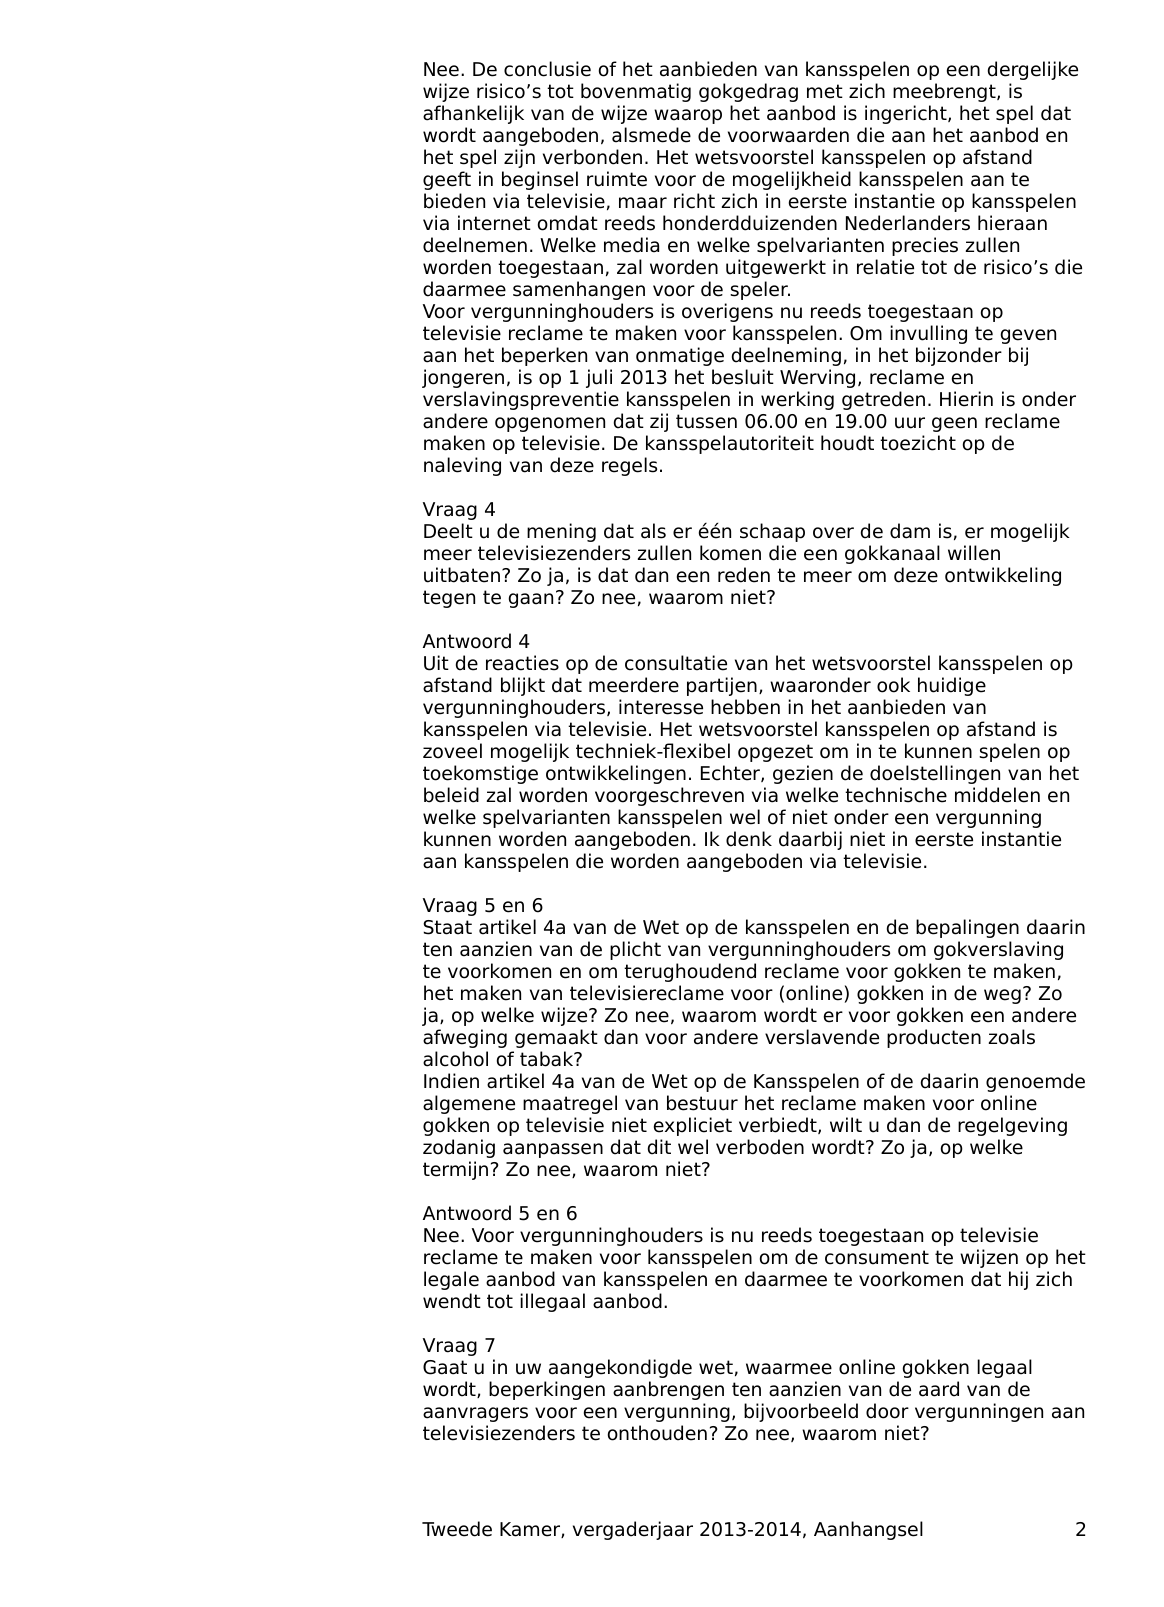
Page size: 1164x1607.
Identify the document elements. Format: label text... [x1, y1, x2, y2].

text Vraag 4 [422, 499, 1087, 521]
text Uit de reacties op de consultatie van het wetsvoorstel kansspelen op afstand blijkt dat meerdere partijen, waaronder ook huidige vergunninghouders, interesse hebben in het aanbieden van kansspelen via televisie. Het wetsvoorstel kansspelen op afstand is zoveel mogelijk techniek-flexibel opgezet om in te kunnen spelen op toekomstige ontwikkelingen. Echter, gezien de doelstellingen van het beleid zal worden voorgeschreven via welke technische middelen en welke spelvarianten kansspelen wel of niet onder een vergunning kunnen worden aangeboden. Ik denk daarbij niet in eerste instantie aan kansspelen die worden aangeboden via televisie. [422, 653, 1087, 873]
text Gaat u in uw aangekondigde wet, waarmee online gokken legaal wordt, beperkingen aanbrengen ten aanzien van de aard van de aanvragers voor een vergunning, bijvoorbeeld door vergunningen aan televisiezenders te onthouden? Zo nee, waarom niet? [422, 1357, 1087, 1445]
text Indien artikel 4a van de Wet op de Kansspelen of de daarin genoemde algemene maatregel van bestuur het reclame maken voor online gokken op televisie niet expliciet verbiedt, wilt u dan de regelgeving zodanig aanpassen dat dit wel verboden wordt? Zo ja, op welke termijn? Zo nee, waarom niet? [422, 1071, 1087, 1181]
text Voor vergunninghouders is overigens nu reeds toegestaan op televisie reclame te maken voor kansspelen. Om invulling te geven aan het beperken van onmatige deelneming, in het bijzonder bij jongeren, is op 1 juli 2013 het besluit Werving, reclame en verslavingspreventie kansspelen in werking getreden. Hierin is onder andere opgenomen dat zij tussen 06.00 en 19.00 uur geen reclame maken op televisie. De kansspelautoriteit houdt toezicht op de naleving van deze regels. [422, 301, 1087, 477]
text Antwoord 4 [422, 631, 1087, 653]
text Nee. Voor vergunninghouders is nu reeds toegestaan op televisie reclame te maken voor kansspelen om de consument te wijzen op het legale aanbod van kansspelen en daarmee te voorkomen dat hij zich wendt tot illegaal aanbod. [422, 1225, 1087, 1313]
text Staat artikel 4a van de Wet op de kansspelen en de bepalingen daarin ten aanzien van de plicht van vergunninghouders om gokverslaving te voorkomen en om terughoudend reclame voor gokken te maken, het maken van televisiereclame voor (online) gokken in de weg? Zo ja, op welke wijze? Zo nee, waarom wordt er voor gokken een andere afweging gemaakt dan voor andere verslavende producten zoals alcohol of tabak? [422, 917, 1087, 1071]
text Nee. De conclusie of het aanbieden van kansspelen op een dergelijke wijze risico’s tot bovenmatig gokgedrag met zich meebrengt, is afhankelijk van de wijze waarop het aanbod is ingericht, het spel dat wordt aangeboden, alsmede de voorwaarden die aan het aanbod en het spel zijn verbonden. Het wetsvoorstel kansspelen op afstand geeft in beginsel ruimte voor de mogelijkheid kansspelen aan te bieden via televisie, maar richt zich in eerste instantie op kansspelen via internet omdat reeds honderdduizenden Nederlanders hieraan deelnemen. Welke media en welke spelvarianten precies zullen worden toegestaan, zal worden uitgewerkt in relatie tot de risico’s die daarmee samenhangen voor de speler. [422, 59, 1087, 301]
text Vraag 5 en 6 [422, 895, 1087, 917]
text Antwoord 5 en 6 [422, 1203, 1087, 1225]
text Vraag 7 [422, 1335, 1087, 1357]
text Deelt u de mening dat als er één schaap over de dam is, er mogelijk meer televisiezenders zullen komen die een gokkanaal willen uitbaten? Zo ja, is dat dan een reden te meer om deze ontwikkeling tegen te gaan? Zo nee, waarom niet? [422, 521, 1087, 609]
